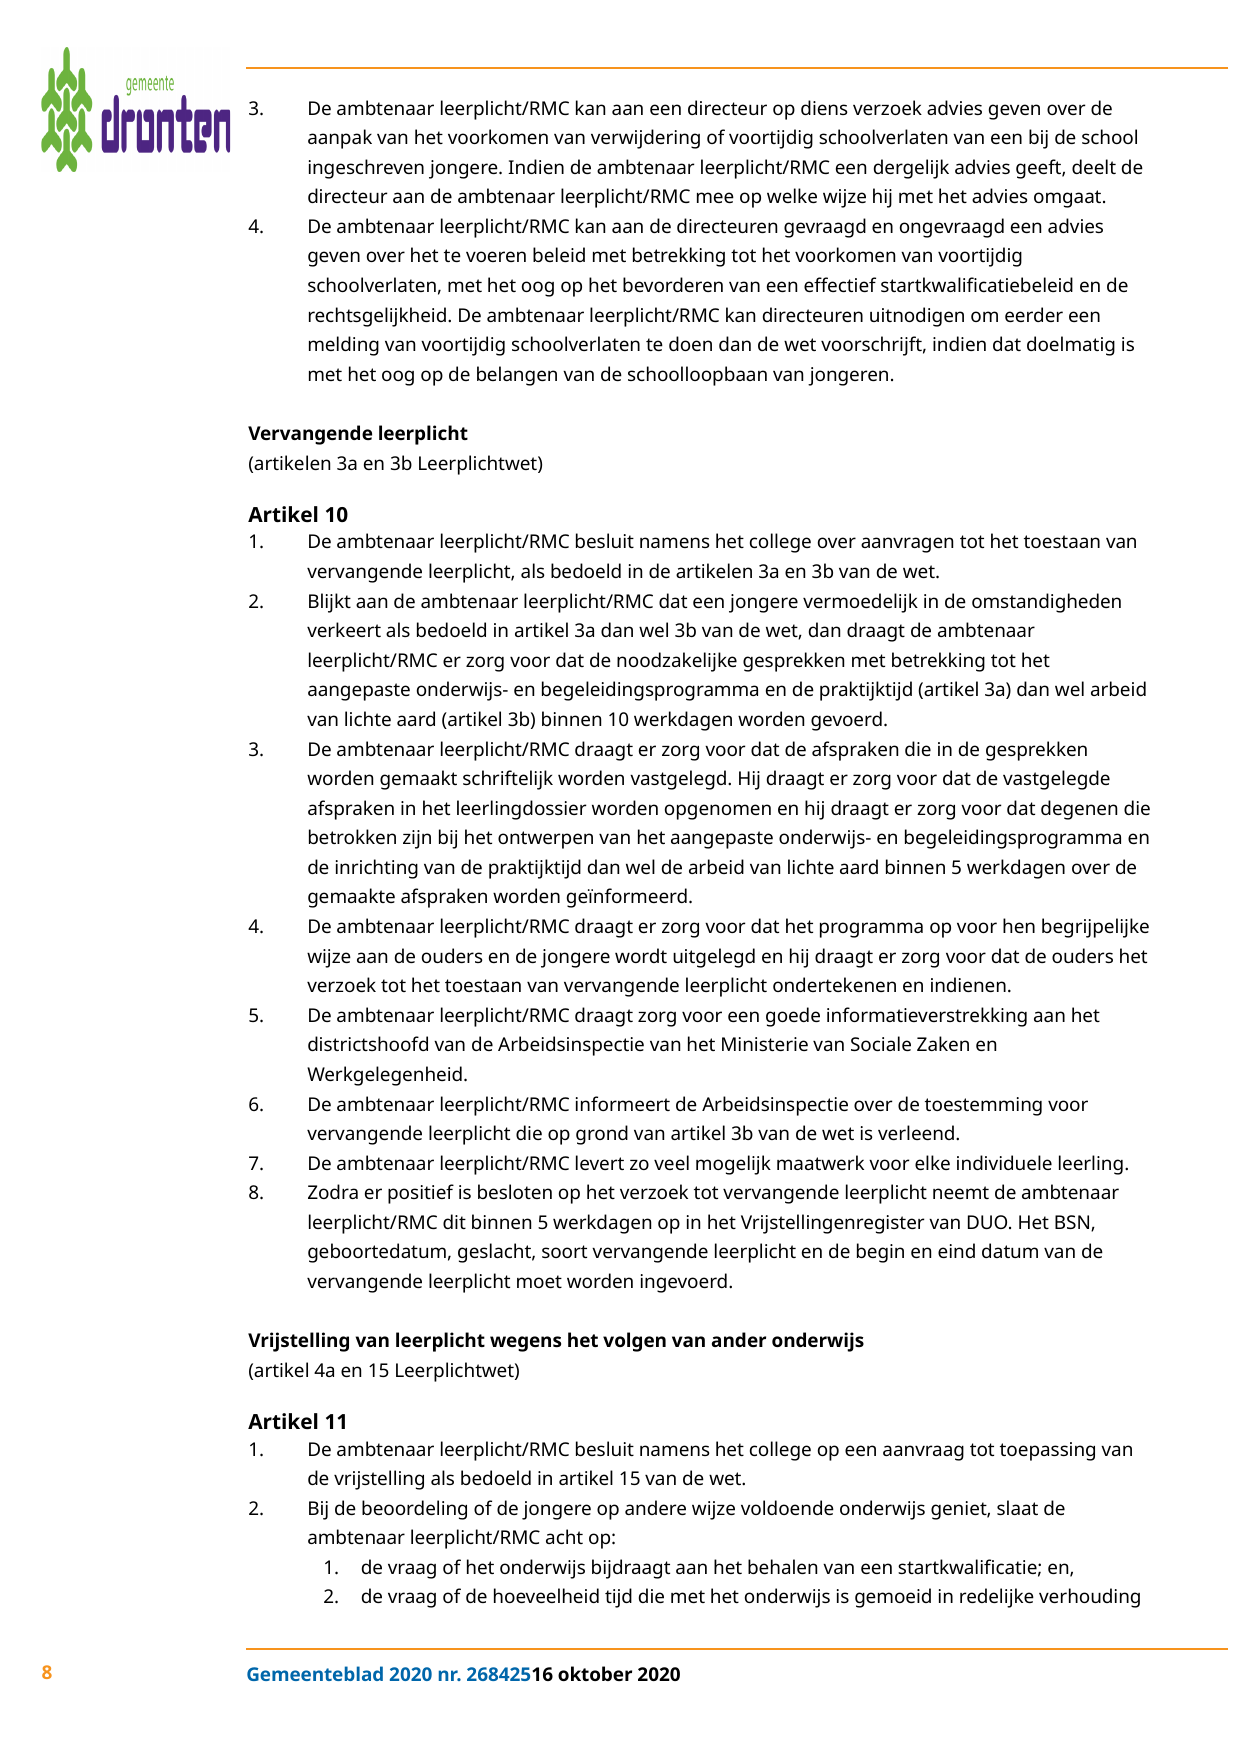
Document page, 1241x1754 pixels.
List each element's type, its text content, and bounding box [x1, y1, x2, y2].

text (artikelen 3a en 3b Leerplichtwet) [248, 450, 1152, 476]
list De ambtenaar leerplicht/RMC kan aan de directeuren gevraagd en ongevraagd een advies geven over het te voeren beleid met betrekking tot het voorkomen van voortijdig schoolverlaten, met het oog op het bevorderen van een effectief startkwalificatiebeleid en de rechtsgelijkheid. De ambtenaar leerplicht/RMC kan directeuren uitnodigen om eerder een melding van voortijdig schoolverlaten te doen dan de wet voorschrijft, indien dat doelmatig is met het oog op de belangen van de schoolloopbaan van jongeren. [248, 213, 1152, 387]
list De ambtenaar leerplicht/RMC informeert de Arbeidsinspectie over de toestemming voor vervangende leerplicht die op grond van artikel 3b van de wet is verleend. [248, 1091, 1152, 1146]
list de vraag of het onderwijs bijdraagt aan het behalen van een startkwalificatie; en, [323, 1554, 1152, 1580]
text (artikel 4a en 15 Leerplichtwet) [248, 1357, 1152, 1383]
list De ambtenaar leerplicht/RMC levert zo veel mogelijk maatwerk voor elke individuele leerling. [248, 1150, 1152, 1176]
list De ambtenaar leerplicht/RMC draagt zorg voor een goede informatieverstrekking aan het districtshoofd van de Arbeidsinspectie van het Ministerie van Sociale Zaken en Werkgelegenheid. [248, 1002, 1152, 1087]
list de vraag of de hoeveelheid tijd die met het onderwijs is gemoeid in redelijke verhouding [323, 1584, 1152, 1609]
picture [41, 47, 231, 172]
list Blijkt aan de ambtenaar leerplicht/RMC dat een jongere vermoedelijk in de omstandigheden verkeert als bedoeld in artikel 3a dan wel 3b van de wet, dan draagt de ambtenaar leerplicht/RMC er zorg voor dat de noodzakelijke gesprekken met betrekking tot het aangepaste onderwijs- en begeleidingsprogramma en de praktijktijd (artikel 3a) dan wel arbeid van lichte aard (artikel 3b) binnen 10 werkdagen worden gevoerd. [248, 588, 1152, 732]
text Artikel 10 [248, 500, 1152, 529]
list Bij de beoordeling of de jongere op andere wijze voldoende onderwijs geniet, slaat de ambtenaar leerplicht/RMC acht op: [248, 1495, 1152, 1550]
text Artikel 11 [248, 1407, 1152, 1436]
list De ambtenaar leerplicht/RMC besluit namens het college op een aanvraag tot toepassing van de vrijstelling als bedoeld in artikel 15 van de wet. [248, 1436, 1152, 1491]
list De ambtenaar leerplicht/RMC kan aan een directeur op diens verzoek advies geven over de aanpak van het voorkomen van verwijdering of voortijdig schoolverlaten van een bij de school ingeschreven jongere. Indien de ambtenaar leerplicht/RMC een dergelijk advies geeft, deelt de directeur aan de ambtenaar leerplicht/RMC mee op welke wijze hij met het advies omgaat. [248, 95, 1152, 209]
list De ambtenaar leerplicht/RMC draagt er zorg voor dat de afspraken die in de gesprekken worden gemaakt schriftelijk worden vastgelegd. Hij draagt er zorg voor dat de vastgelegde afspraken in het leerlingdossier worden opgenomen en hij draagt er zorg voor dat degenen die betrokken zijn bij het ontwerpen van het aangepaste onderwijs- en begeleidingsprogramma en de inrichting van de praktijktijd dan wel de arbeid van lichte aard binnen 5 werkdagen over de gemaakte afspraken worden geïnformeerd. [248, 736, 1152, 909]
text Vrijstelling van leerplicht wegens het volgen van ander onderwijs [248, 1327, 1152, 1353]
list De ambtenaar leerplicht/RMC besluit namens het college over aanvragen tot het toestaan van vervangende leerplicht, als bedoeld in de artikelen 3a en 3b van de wet. [248, 529, 1152, 584]
list Zodra er positief is besloten op het verzoek tot vervangende leerplicht neemt de ambtenaar leerplicht/RMC dit binnen 5 werkdagen op in het Vrijstellingenregister van DUO. Het BSN, geboortedatum, geslacht, soort vervangende leerplicht en de begin en eind datum van de vervangende leerplicht moet worden ingevoerd. [248, 1179, 1152, 1294]
list De ambtenaar leerplicht/RMC draagt er zorg voor dat het programma op voor hen begrijpelijke wijze aan de ouders en de jongere wordt uitgelegd en hij draagt er zorg voor dat de ouders het verzoek tot het toestaan van vervangende leerplicht ondertekenen en indienen. [248, 913, 1152, 998]
text Vervangende leerplicht [248, 420, 1152, 446]
